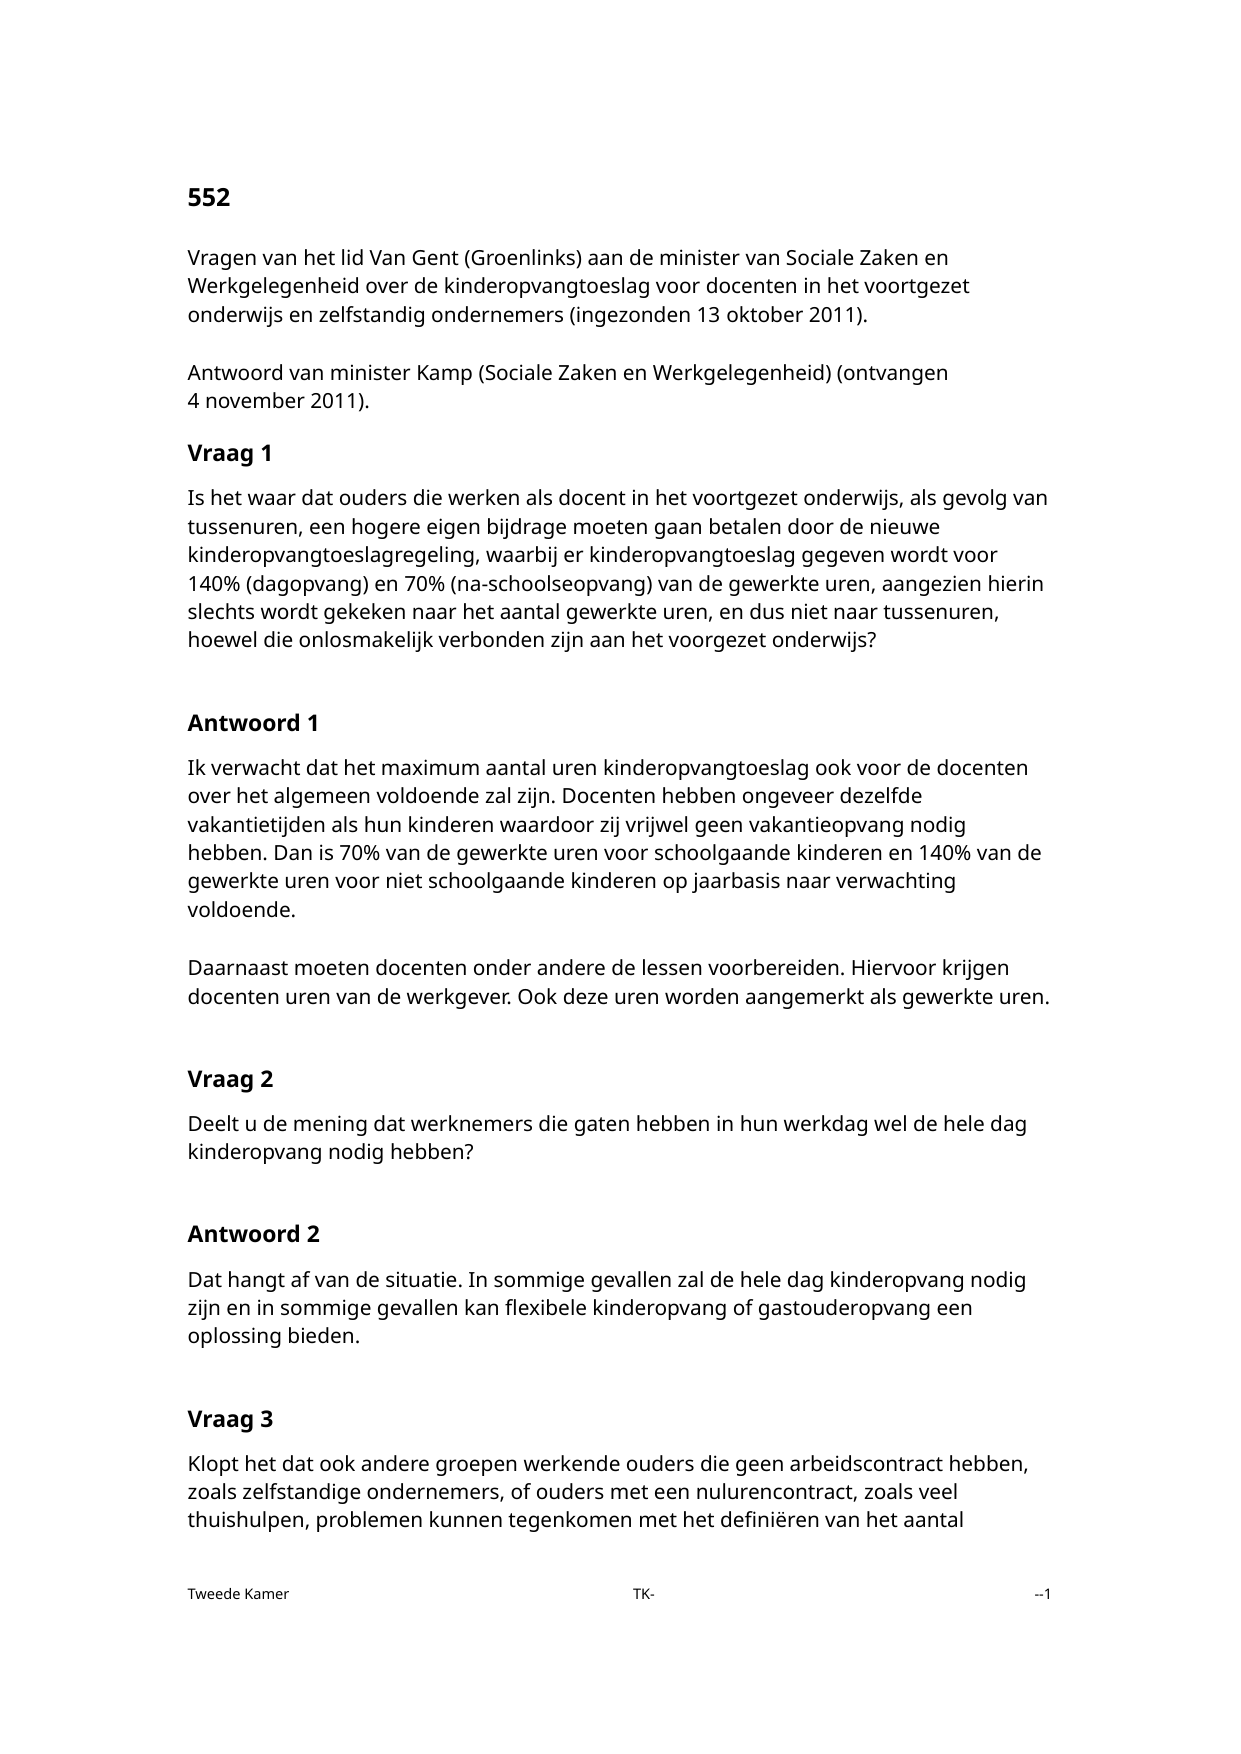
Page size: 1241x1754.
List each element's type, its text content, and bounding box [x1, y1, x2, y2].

subtitle Vraag 2 [187, 1063, 1053, 1094]
text Klopt het dat ook andere groepen werkende ouders die geen arbeidscontract hebben, zoals zelfstandige ondernemers, of ouders met een nulurencontract, zoals veel thuishulpen, problemen kunnen tegenkomen met het definiëren van het aantal [187, 1449, 1053, 1534]
text Dat hangt af van de situatie. In sommige gevallen zal de hele dag kinderopvang nodig zijn en in sommige gevallen kan flexibele kinderopvang of gastouderopvang een oplossing bieden. [187, 1265, 1053, 1350]
text Is het waar dat ouders die werken als docent in het voortgezet onderwijs, als gevolg van tussenuren, een hogere eigen bijdrage moeten gaan betalen door de nieuwe kinderopvangtoeslagregeling, waarbij er kinderopvangtoeslag gegeven wordt voor 140% (dagopvang) en 70% (na-schoolseopvang) van de gewerkte uren, aangezien hierin slechts wordt gekeken naar het aantal gewerkte uren, en dus niet naar tussenuren, hoewel die onlosmakelijk verbonden zijn aan het voorgezet onderwijs? [187, 483, 1053, 654]
text 552 [187, 179, 1053, 213]
text Antwoord van minister Kamp (Sociale Zaken en Werkgelegenheid) (ontvangen 4 november 2011). [187, 358, 1053, 415]
text Ik verwacht dat het maximum aantal uren kinderopvangtoeslag ook voor de docenten over het algemeen voldoende zal zijn. Docenten hebben ongeveer dezelfde vakantietijden als hun kinderen waardoor zij vrijwel geen vakantieopvang nodig hebben. Dan is 70% van de gewerkte uren voor schoolgaande kinderen en 140% van de gewerkte uren voor niet schoolgaande kinderen op jaarbasis naar verwachting voldoende. [187, 753, 1053, 923]
text Daarnaast moeten docenten onder andere de lessen voorbereiden. Hiervoor krijgen docenten uren van de werkgever. Ook deze uren worden aangemerkt als gewerkte uren. [187, 953, 1053, 1010]
subtitle Vraag 1 [187, 437, 1053, 468]
subtitle Antwoord 2 [187, 1218, 1053, 1250]
subtitle Antwoord 1 [187, 707, 1053, 738]
subtitle Vraag 3 [187, 1402, 1053, 1434]
text Deelt u de mening dat werknemers die gaten hebben in hun werkdag wel de hele dag kinderopvang nodig hebben? [187, 1109, 1053, 1166]
text Vragen van het lid Van Gent (Groenlinks) aan de minister van Sociale Zaken en Werkgelegenheid over de kinderopvangtoeslag voor docenten in het voortgezet onderwijs en zelfstandig ondernemers (ingezonden 13 oktober 2011). [187, 243, 1053, 328]
